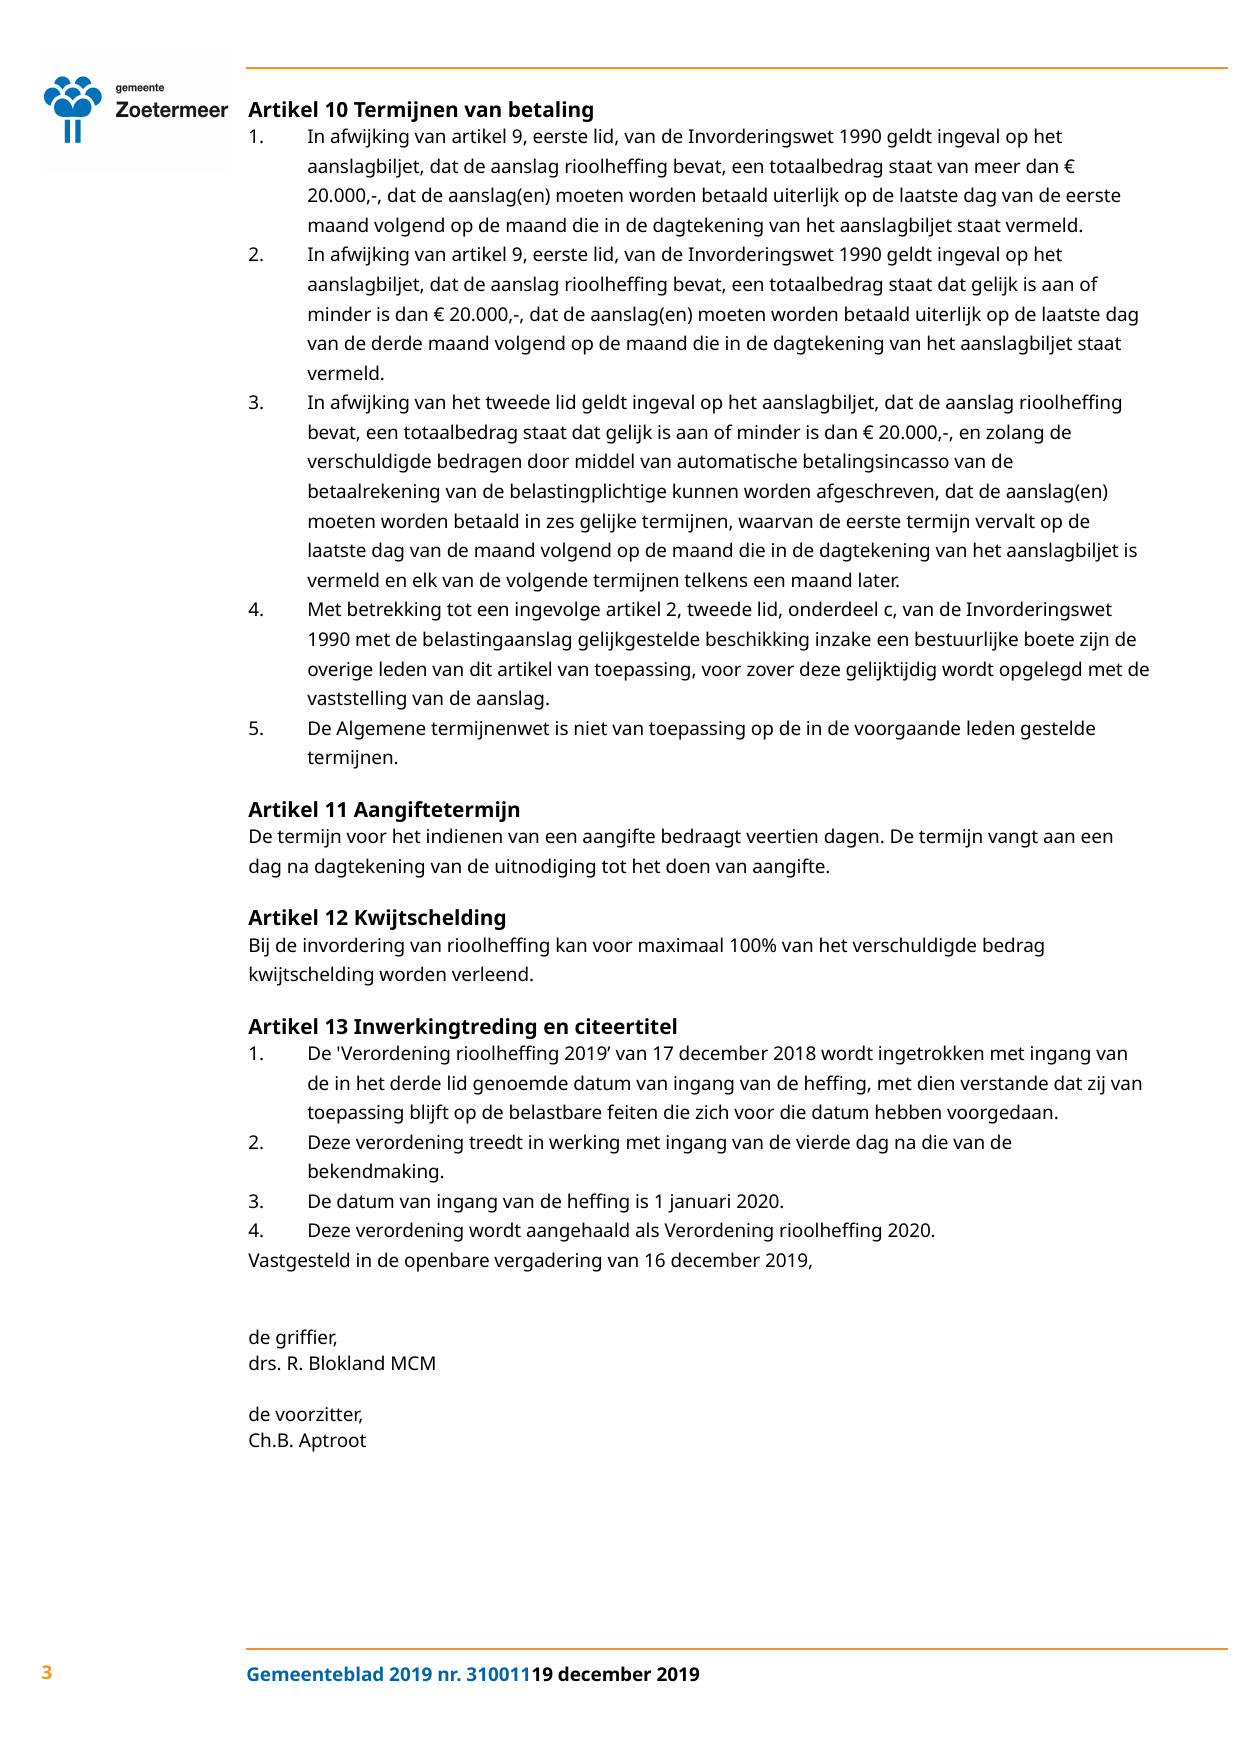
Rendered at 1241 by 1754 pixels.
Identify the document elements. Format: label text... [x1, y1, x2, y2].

list In afwijking van artikel 9, eerste lid, van de Invorderingswet 1990 geldt ingeval op het aanslagbiljet, dat de aanslag rioolheffing bevat, een totaalbedrag staat dat gelijk is aan of minder is dan € 20.000,-, dat de aanslag(en) moeten worden betaald uiterlijk op de laatste dag van de derde maand volgend op de maand die in de dagtekening van het aanslagbiljet staat vermeld. [248, 242, 1152, 386]
list In afwijking van het tweede lid geldt ingeval op het aanslagbiljet, dat de aanslag rioolheffing bevat, een totaalbedrag staat dat gelijk is aan of minder is dan € 20.000,-, en zolang de verschuldigde bedragen door middel van automatische betalingsincasso van de betaalrekening van de belastingplichtige kunnen worden afgeschreven, dat de aanslag(en) moeten worden betaald in zes gelijke termijnen, waarvan de eerste termijn vervalt op de laatste dag van de maand volgend op de maand die in de dagtekening van het aanslagbiljet is vermeld en elk van de volgende termijnen telkens een maand later. [248, 389, 1152, 593]
list Deze verordening treedt in werking met ingang van de vierde dag na die van de bekendmaking. [248, 1129, 1152, 1184]
text de griffier, [248, 1324, 1152, 1350]
text Artikel 13 Inwerkingtreding en citeertitel [248, 1012, 1152, 1040]
list Met betrekking tot een ingevolge artikel 2, tweede lid, onderdeel c, van de Invorderingswet 1990 met de belastingaanslag gelijkgestelde beschikking inzake een bestuurlijke boete zijn de overige leden van dit artikel van toepassing, voor zover deze gelijktijdig wordt opgelegd met de vaststelling van de aanslag. [248, 597, 1152, 711]
text Ch.B. Aptroot [248, 1427, 1152, 1453]
text Bij de invordering van rioolheffing kan voor maximaal 100% van het verschuldigde bedrag kwijtschelding worden verleend. [248, 932, 1152, 987]
list De datum van ingang van de heffing is 1 januari 2020. [248, 1188, 1152, 1214]
text De termijn voor het indienen van een aangifte bedraagt veertien dagen. De termijn vangt aan een dag na dagtekening van de uitnodiging tot het doen van aangifte. [248, 823, 1152, 879]
text Artikel 10 Termijnen van betaling [248, 95, 1152, 123]
text drs. R. Blokland MCM [248, 1350, 1152, 1376]
list De 'Verordening rioolheffing 2019’ van 17 december 2018 wordt ingetrokken met ingang van de in het derde lid genoemde datum van ingang van de heffing, met dien verstande dat zij van toepassing blijft op de belastbare feiten die zich voor die datum hebben voorgedaan. [248, 1040, 1152, 1125]
list In afwijking van artikel 9, eerste lid, van de Invorderingswet 1990 geldt ingeval op het aanslagbiljet, dat de aanslag rioolheffing bevat, een totaalbedrag staat van meer dan € 20.000,-, dat de aanslag(en) moeten worden betaald uiterlijk op de laatste dag van de eerste maand volgend op de maand die in de dagtekening van het aanslagbiljet staat vermeld. [248, 123, 1152, 238]
text Artikel 11 Aangiftetermijn [248, 795, 1152, 823]
picture [41, 47, 231, 172]
list De Algemene termijnenwet is niet van toepassing op de in de voorgaande leden gestelde termijnen. [248, 715, 1152, 770]
text Artikel 12 Kwijtschelding [248, 903, 1152, 932]
text Vastgesteld in de openbare vergadering van 16 december 2019, [248, 1247, 1152, 1273]
list Deze verordening wordt aangehaald als Verordening rioolheffing 2020. [248, 1218, 1152, 1243]
text de voorzitter, [248, 1402, 1152, 1427]
